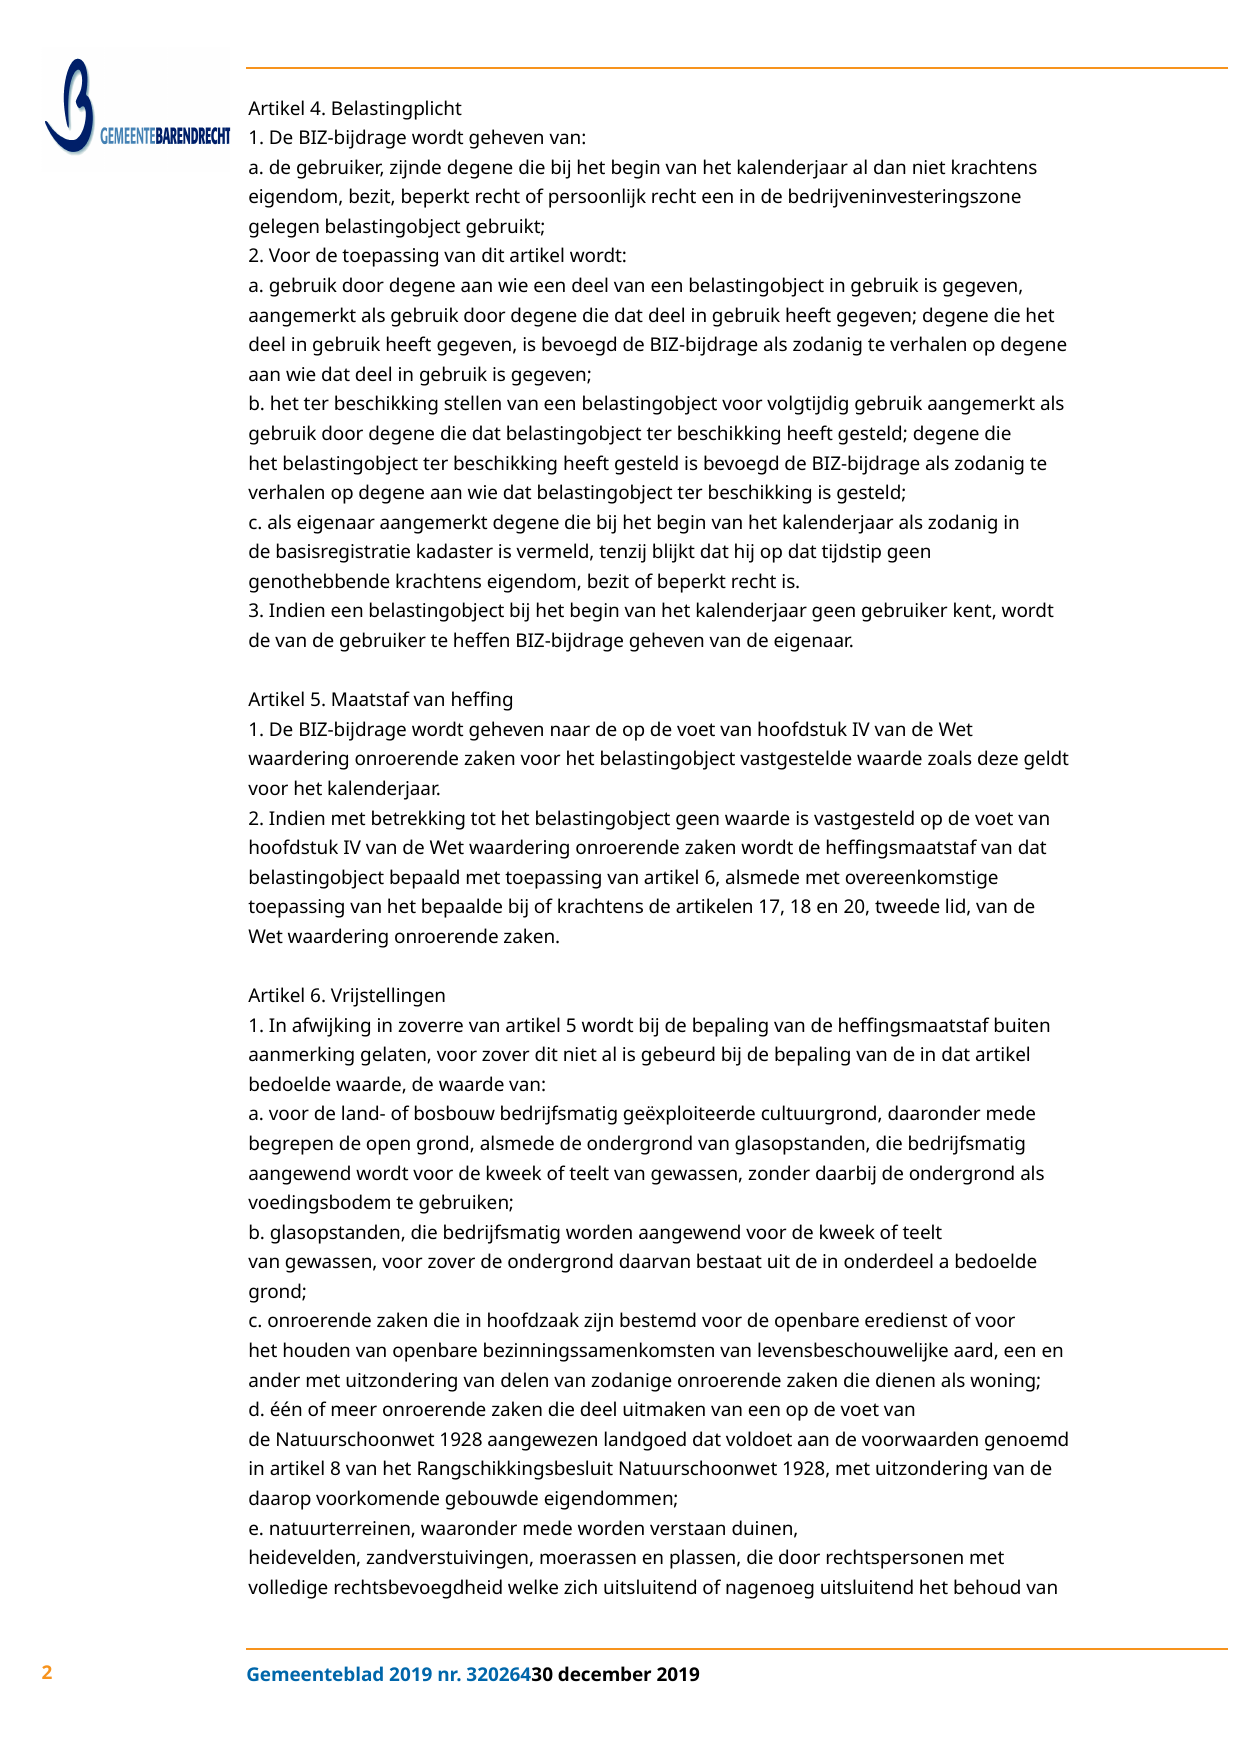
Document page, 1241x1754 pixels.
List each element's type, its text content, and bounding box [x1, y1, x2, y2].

text c. onroerende zaken die in hoofdzaak zijn bestemd voor de openbare eredienst of voor [248, 1308, 1152, 1333]
text 3. Indien een belastingobject bij het begin van het kalenderjaar geen gebruiker kent, wordt [248, 598, 1152, 623]
text a. voor de land- of bosbouw bedrijfsmatig geëxploiteerde cultuurgrond, daaronder mede [248, 1101, 1152, 1126]
text deel in gebruik heeft gegeven, is bevoegd de BIZ-bijdrage als zodanig te verhalen op degene [248, 331, 1152, 357]
picture [41, 47, 231, 172]
text in artikel 8 van het Rangschikkingsbesluit Natuurschoonwet 1928, met uitzondering van de [248, 1456, 1152, 1481]
text b. het ter beschikking stellen van een belastingobject voor volgtijdig gebruik aangemerkt als [248, 391, 1152, 416]
text belastingobject bepaald met toepassing van artikel 6, alsmede met overeenkomstige [248, 864, 1152, 890]
text de basisregistratie kadaster is vermeld, tenzij blijkt dat hij op dat tijdstip geen [248, 538, 1152, 564]
text begrepen de open grond, alsmede de ondergrond van glasopstanden, die bedrijfsmatig [248, 1130, 1152, 1156]
text Artikel 6. Vrijstellingen [248, 982, 1152, 1008]
text toepassing van het bepaalde bij of krachtens de artikelen 17, 18 en 20, tweede lid, van de [248, 893, 1152, 919]
text heidevelden, zandverstuivingen, moerassen en plassen, die door rechtspersonen met [248, 1544, 1152, 1570]
text b. glasopstanden, die bedrijfsmatig worden aangewend voor de kweek of teelt [248, 1219, 1152, 1245]
text het houden van openbare bezinningssamenkomsten van levensbeschouwelijke aard, een en [248, 1337, 1152, 1363]
text genothebbende krachtens eigendom, bezit of beperkt recht is. [248, 568, 1152, 594]
text Wet waardering onroerende zaken. [248, 923, 1152, 949]
text 1. In afwijking in zoverre van artikel 5 wordt bij de bepaling van de heffingsmaatstaf buiten [248, 1012, 1152, 1038]
text bedoelde waarde, de waarde van: [248, 1071, 1152, 1097]
text grond; [248, 1278, 1152, 1304]
text waardering onroerende zaken voor het belastingobject vastgestelde waarde zoals deze geldt [248, 746, 1152, 771]
text voedingsbodem te gebruiken; [248, 1189, 1152, 1215]
text het belastingobject ter beschikking heeft gesteld is bevoegd de BIZ-bijdrage als zodanig te [248, 450, 1152, 476]
text volledige rechtsbevoegdheid welke zich uitsluitend of nagenoeg uitsluitend het behoud van [248, 1574, 1152, 1600]
text c. als eigenaar aangemerkt degene die bij het begin van het kalenderjaar als zodanig in [248, 509, 1152, 535]
text a. de gebruiker, zijnde degene die bij het begin van het kalenderjaar al dan niet krachtens [248, 154, 1152, 180]
text aangewend wordt voor de kweek of teelt van gewassen, zonder daarbij de ondergrond als [248, 1160, 1152, 1186]
text 2. Voor de toepassing van dit artikel wordt: [248, 243, 1152, 268]
text ander met uitzondering van delen van zodanige onroerende zaken die dienen als woning; [248, 1367, 1152, 1393]
text 1. De BIZ-bijdrage wordt geheven van: [248, 124, 1152, 150]
text 1. De BIZ-bijdrage wordt geheven naar de op de voet van hoofdstuk IV van de Wet [248, 716, 1152, 742]
text aan wie dat deel in gebruik is gegeven; [248, 361, 1152, 387]
text voor het kalenderjaar. [248, 775, 1152, 801]
text Artikel 4. Belastingplicht [248, 95, 1152, 121]
text hoofdstuk IV van de Wet waardering onroerende zaken wordt de heffingsmaatstaf van dat [248, 834, 1152, 860]
text e. natuurterreinen, waaronder mede worden verstaan duinen, [248, 1515, 1152, 1541]
text eigendom, bezit, beperkt recht of persoonlijk recht een in de bedrijveninvesteringszone [248, 183, 1152, 209]
text Artikel 5. Maatstaf van heffing [248, 686, 1152, 712]
text aanmerking gelaten, voor zover dit niet al is gebeurd bij de bepaling van de in dat artikel [248, 1041, 1152, 1067]
text van gewassen, voor zover de ondergrond daarvan bestaat uit de in onderdeel a bedoelde [248, 1248, 1152, 1274]
text gebruik door degene die dat belastingobject ter beschikking heeft gesteld; degene die [248, 420, 1152, 446]
text verhalen op degene aan wie dat belastingobject ter beschikking is gesteld; [248, 479, 1152, 505]
text gelegen belastingobject gebruikt; [248, 213, 1152, 239]
text aangemerkt als gebruik door degene die dat deel in gebruik heeft gegeven; degene die het [248, 302, 1152, 328]
text de van de gebruiker te heffen BIZ-bijdrage geheven van de eigenaar. [248, 627, 1152, 653]
text d. één of meer onroerende zaken die deel uitmaken van een op de voet van [248, 1396, 1152, 1422]
text 2. Indien met betrekking tot het belastingobject geen waarde is vastgesteld op de voet van [248, 805, 1152, 831]
text daarop voorkomende gebouwde eigendommen; [248, 1485, 1152, 1511]
text de Natuurschoonwet 1928 aangewezen landgoed dat voldoet aan de voorwaarden genoemd [248, 1426, 1152, 1452]
text a. gebruik door degene aan wie een deel van een belastingobject in gebruik is gegeven, [248, 272, 1152, 298]
